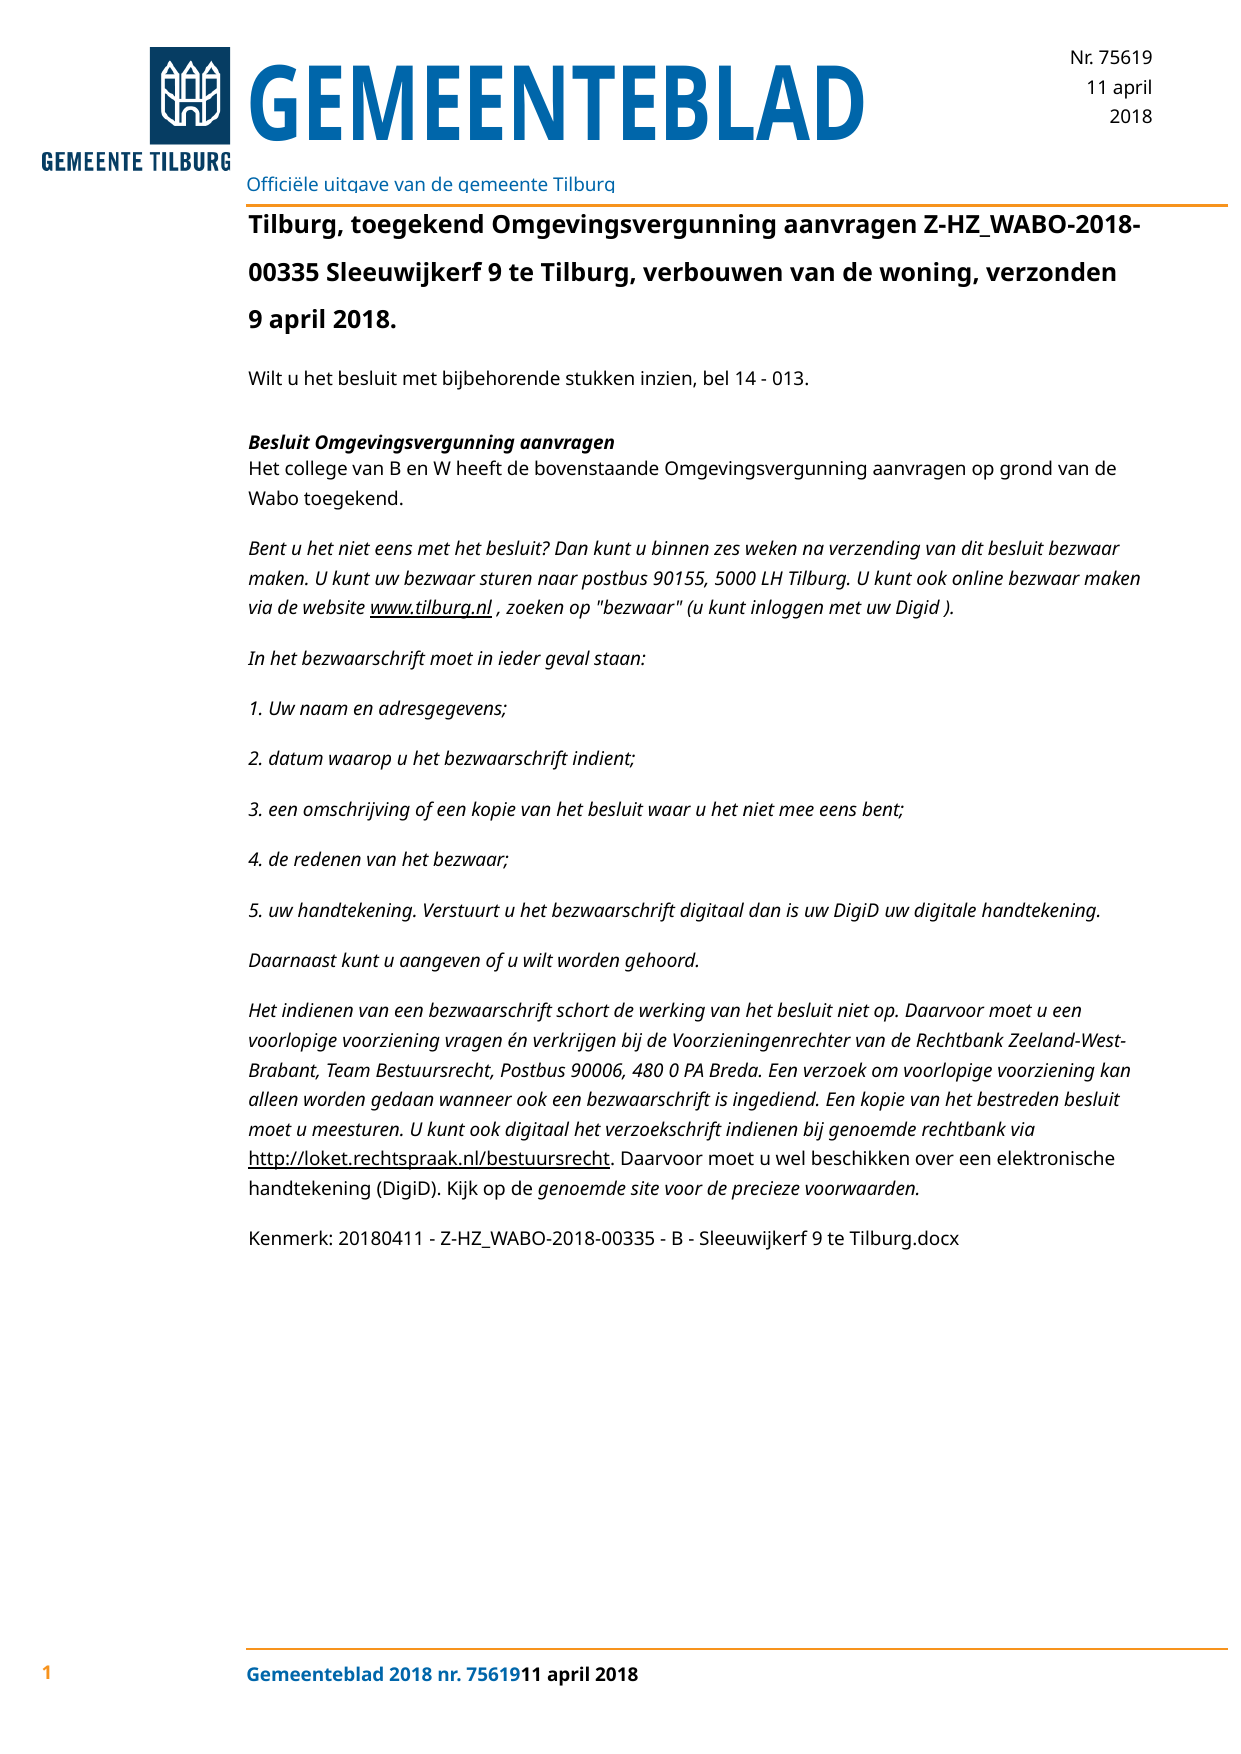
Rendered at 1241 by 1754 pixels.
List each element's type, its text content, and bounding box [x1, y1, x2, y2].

text 3. een omschrijving of een kopie van het besluit waar u het niet mee eens bent; [248, 796, 1152, 822]
text Bent u het niet eens met het besluit? Dan kunt u binnen zes weken na verzending van dit besluit bezwaar maken. U kunt uw bezwaar sturen naar postbus 90155, 5000 LH Tilburg. U kunt ook online bezwaar maken via de website www.tilburg.nl , zoeken op "bezwaar" (u kunt inloggen met uw Digid ). [248, 535, 1152, 620]
text 1. Uw naam en adresgegevens; [248, 695, 1152, 721]
text In het bezwaarschrift moet in ieder geval staan: [248, 645, 1152, 671]
text Het college van B en W heeft de bovenstaande Omgevingsvergunning aanvragen op grond van de Wabo toegekend. [248, 455, 1152, 511]
text Daarnaast kunt u aangeven of u wilt worden gehoord. [248, 947, 1152, 973]
text 2. datum waarop u het bezwaarschrift indient; [248, 746, 1152, 771]
text Tilburg, toegekend Omgevingsvergunning aanvragen Z-HZ_WABO-2018-00335 Sleeuwijkerf 9 te Tilburg, verbouwen van de woning, verzonden 9 april 2018. [248, 207, 1152, 336]
text Het indienen van een bezwaarschrift schort de werking van het besluit niet op. Daarvoor moet u een voorlopige voorziening vragen én verkrijgen bij de Voorzieningenrechter van de Rechtbank Zeeland-West-Brabant, Team Bestuursrecht, Postbus 90006, 480 0 PA Breda. Een verzoek om voorlopige voorziening kan alleen worden gedaan wanneer ook een bezwaarschrift is ingediend. Een kopie van het bestreden besluit moet u meesturen. U kunt ook digitaal het verzoekschrift indienen bij genoemde rechtbank via http://loket.rechtspraak.nl/bestuursrecht. Daarvoor moet u wel beschikken over een elektronische handtekening (DigiD). Kijk op de genoemde site voor de precieze voorwaarden. [248, 998, 1152, 1201]
text Wilt u het besluit met bijbehorende stukken inzien, bel 14 - 013. [248, 366, 1152, 391]
picture [41, 47, 231, 172]
text 4. de redenen van het bezwaar; [248, 846, 1152, 872]
text Kenmerk: 20180411 - Z-HZ_WABO-2018-00335 - B - Sleeuwijkerf 9 te Tilburg.docx [248, 1226, 1152, 1251]
text 5. uw handtekening. Verstuurt u het bezwaarschrift digitaal dan is uw DigiD uw digitale handtekening. [248, 897, 1152, 923]
text Besluit Omgevingsvergunning aanvragen [248, 429, 1152, 455]
